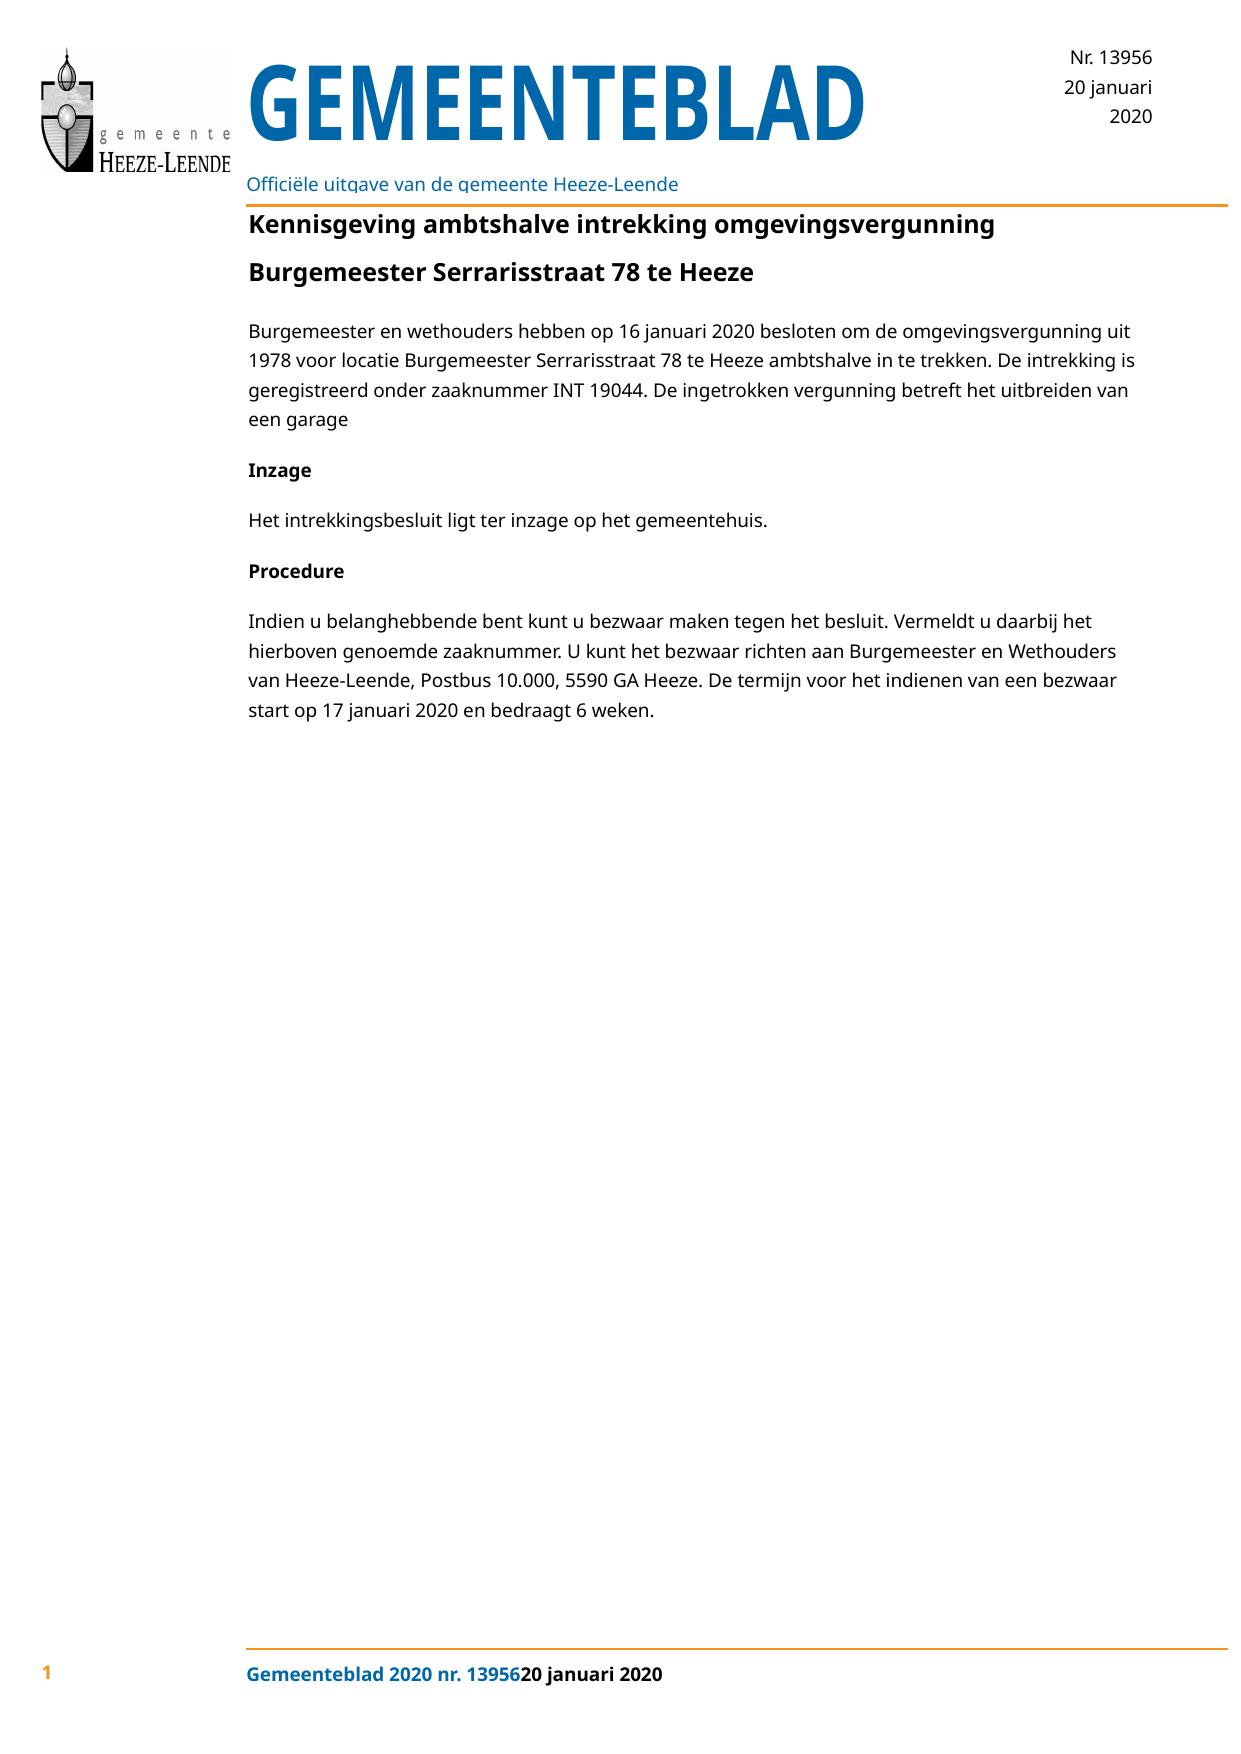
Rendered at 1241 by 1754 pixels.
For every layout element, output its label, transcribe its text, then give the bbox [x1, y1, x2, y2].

picture [41, 47, 231, 172]
text Indien u belanghebbende bent kunt u bezwaar maken tegen het besluit. Vermeldt u daarbij het hierboven genoemde zaaknummer. U kunt het bezwaar richten aan Burgemeester en Wethouders van Heeze-Leende, Postbus 10.000, 5590 GA Heeze. De termijn voor het indienen van een bezwaar start op 17 januari 2020 en bedraagt 6 weken. [248, 608, 1152, 723]
text Kennisgeving ambtshalve intrekking omgevingsvergunning Burgemeester Serrarisstraat 78 te Heeze [248, 207, 1152, 288]
text Het intrekkingsbesluit ligt ter inzage op het gemeentehuis. [248, 507, 1152, 533]
text Burgemeester en wethouders hebben op 16 januari 2020 besloten om de omgevingsvergunning uit 1978 voor locatie Burgemeester Serrarisstraat 78 te Heeze ambtshalve in te trekken. De intrekking is geregistreerd onder zaaknummer INT 19044. De ingetrokken vergunning betreft het uitbreiden van een garage [248, 318, 1152, 432]
text Inzage [248, 457, 1152, 483]
text Procedure [248, 558, 1152, 584]
